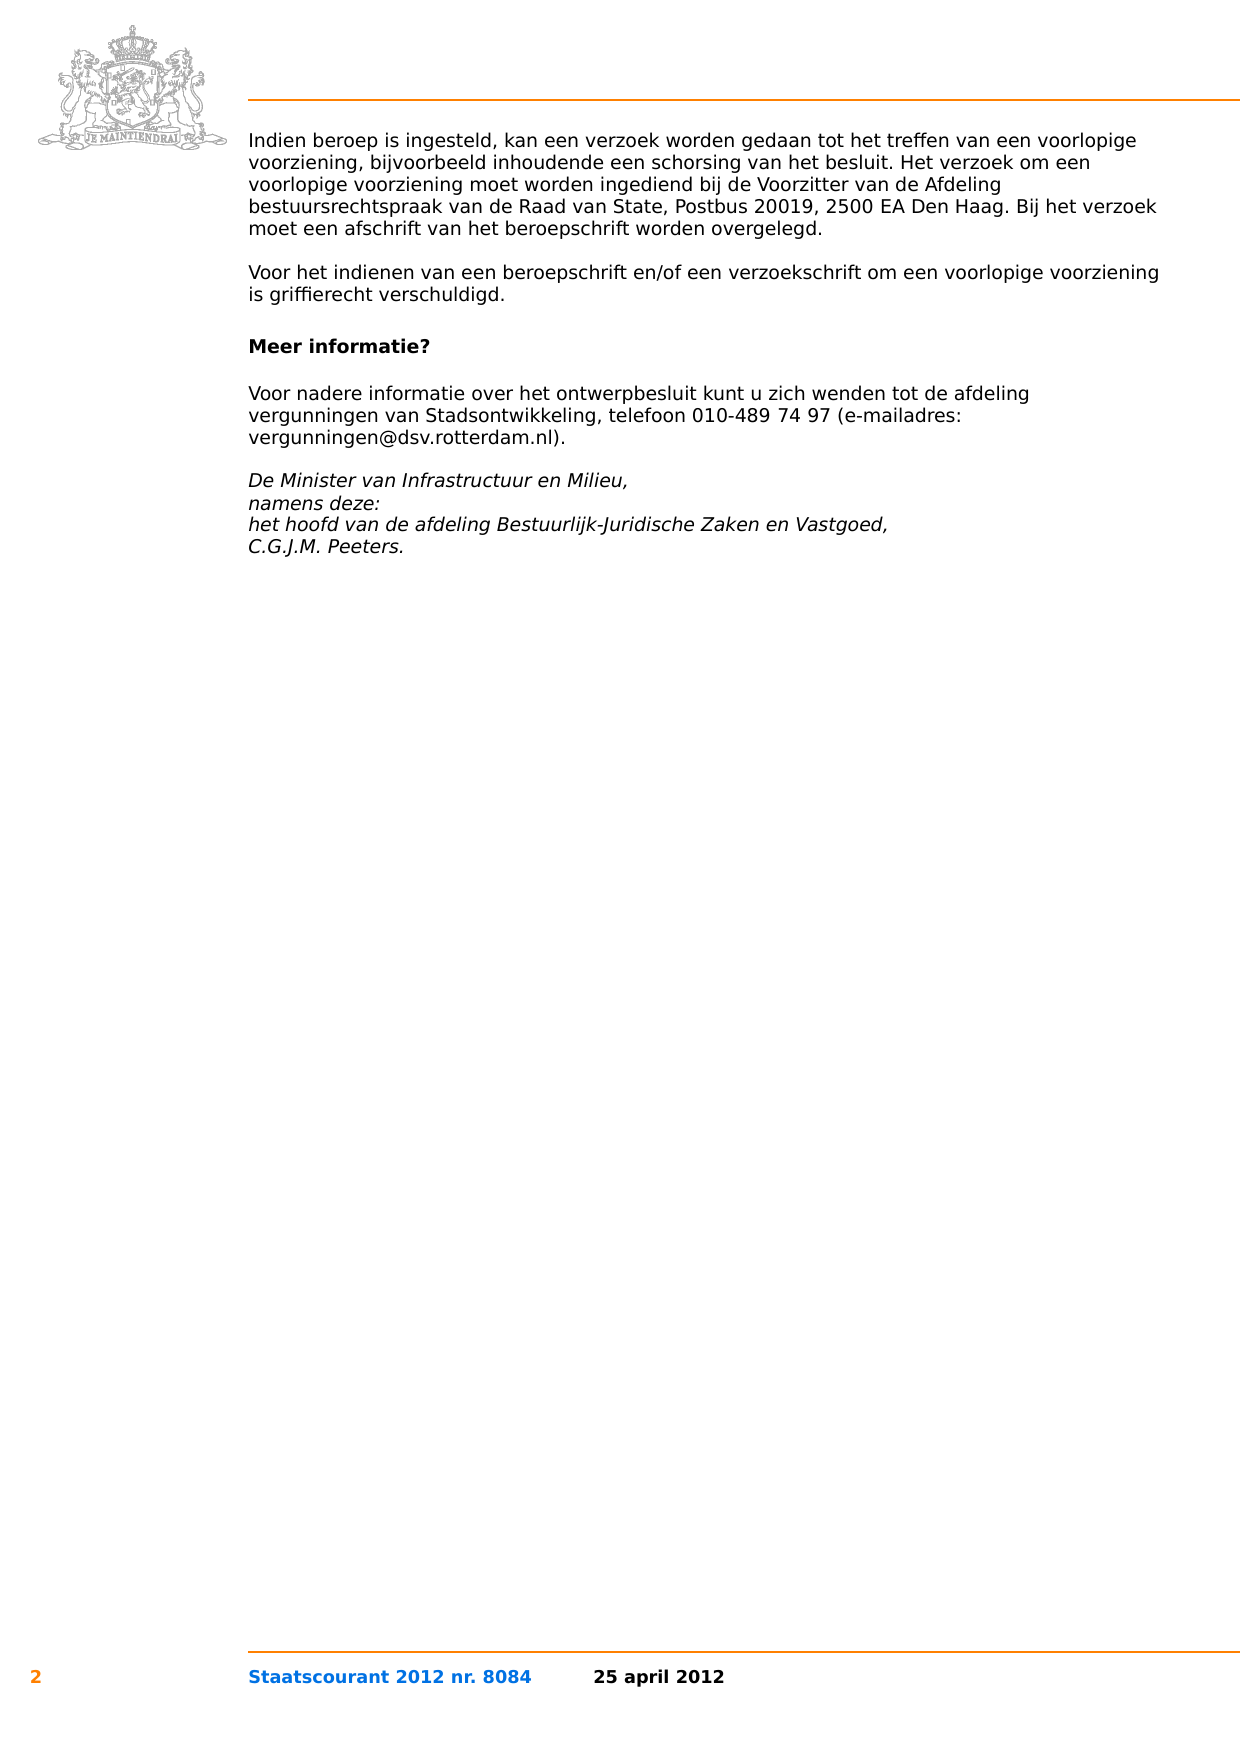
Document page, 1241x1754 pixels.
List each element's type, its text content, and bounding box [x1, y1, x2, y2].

picture [38, 25, 227, 150]
text Voor het indienen van een beroepschrift en/of een verzoekschrift om een voorlopige voorziening is griffierecht verschuldigd. [248, 262, 1163, 306]
text De Minister van Infrastructuur en Milieu, namens deze: het hoofd van de afdeling Bestuurlijk-Juridische Zaken en Vastgoed, C.G.J.M. Peeters. [248, 470, 1163, 558]
text Voor nadere informatie over het ontwerpbesluit kunt u zich wenden tot de afdeling vergunningen van Stadsontwikkeling, telefoon 010-489 74 97 (e-mailadres: vergunningen@dsv.rotterdam.nl). [248, 383, 1163, 448]
text Indien beroep is ingesteld, kan een verzoek worden gedaan tot het treffen van een voorlopige voorziening, bijvoorbeeld inhoudende een schorsing van het besluit. Het verzoek om een voorlopige voorziening moet worden ingediend bij de Voorzitter van de Afdeling bestuursrechtspraak van de Raad van State, Postbus 20019, 2500 EA Den Haag. Bij het verzoek moet een afschrift van het beroepschrift worden overgelegd. [248, 130, 1163, 240]
subtitle Meer informatie? [248, 336, 1163, 358]
